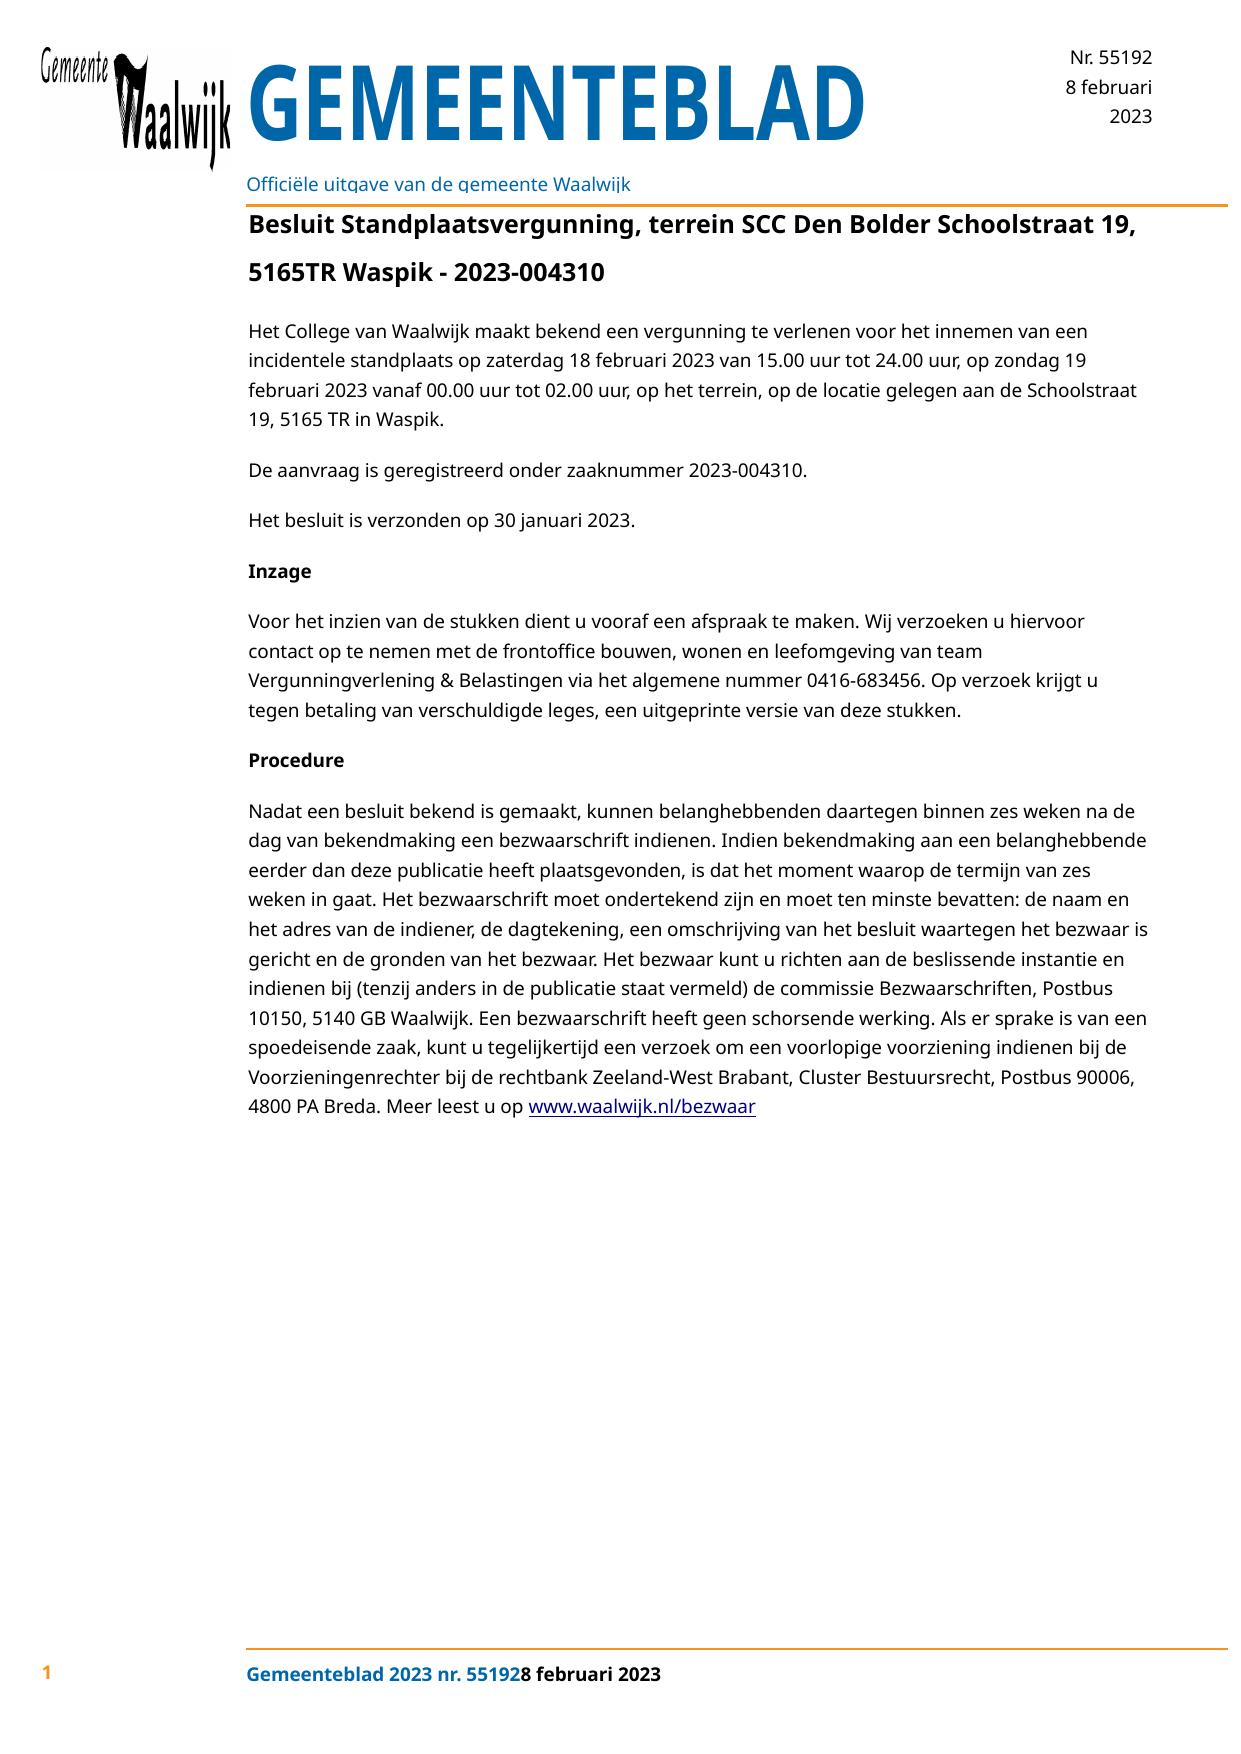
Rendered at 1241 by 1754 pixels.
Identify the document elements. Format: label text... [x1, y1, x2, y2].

text Voor het inzien van de stukken dient u vooraf een afspraak te maken. Wij verzoeken u hiervoor contact op te nemen met de frontoffice bouwen, wonen en leefomgeving van team Vergunningverlening & Belastingen via het algemene nummer 0416-683456. Op verzoek krijgt u tegen betaling van verschuldigde leges, een uitgeprinte versie van deze stukken. [248, 608, 1152, 723]
text Het College van Waalwijk maakt bekend een vergunning te verlenen voor het innemen van een incidentele standplaats op zaterdag 18 februari 2023 van 15.00 uur tot 24.00 uur, op zondag 19 februari 2023 vanaf 00.00 uur tot 02.00 uur, op het terrein, op de locatie gelegen aan de Schoolstraat 19, 5165 TR in Waspik. [248, 318, 1152, 432]
picture [41, 47, 231, 172]
text Besluit Standplaatsvergunning, terrein SCC Den Bolder Schoolstraat 19, 5165TR Waspik - 2023-004310 [248, 207, 1152, 288]
text De aanvraag is geregistreerd onder zaaknummer 2023-004310. [248, 457, 1152, 483]
text Nadat een besluit bekend is gemaakt, kunnen belanghebbenden daartegen binnen zes weken na de dag van bekendmaking een bezwaarschrift indienen. Indien bekendmaking aan een belanghebbende eerder dan deze publicatie heeft plaatsgevonden, is dat het moment waarop de termijn van zes weken in gaat. Het bezwaarschrift moet ondertekend zijn en moet ten minste bevatten: de naam en het adres van de indiener, de dagtekening, een omschrijving van het besluit waartegen het bezwaar is gericht en de gronden van het bezwaar. Het bezwaar kunt u richten aan de beslissende instantie en indienen bij (tenzij anders in de publicatie staat vermeld) de commissie Bezwaarschriften, Postbus 10150, 5140 GB Waalwijk. Een bezwaarschrift heeft geen schorsende werking. Als er sprake is van een spoedeisende zaak, kunt u tegelijkertijd een verzoek om een voorlopige voorziening indienen bij de Voorzieningenrechter bij de rechtbank Zeeland-West Brabant, Cluster Bestuursrecht, Postbus 90006, 4800 PA Breda. Meer leest u op www.waalwijk.nl/bezwaar [248, 798, 1152, 1119]
text Het besluit is verzonden op 30 januari 2023. [248, 507, 1152, 533]
text Inzage [248, 558, 1152, 584]
text Procedure [248, 747, 1152, 773]
